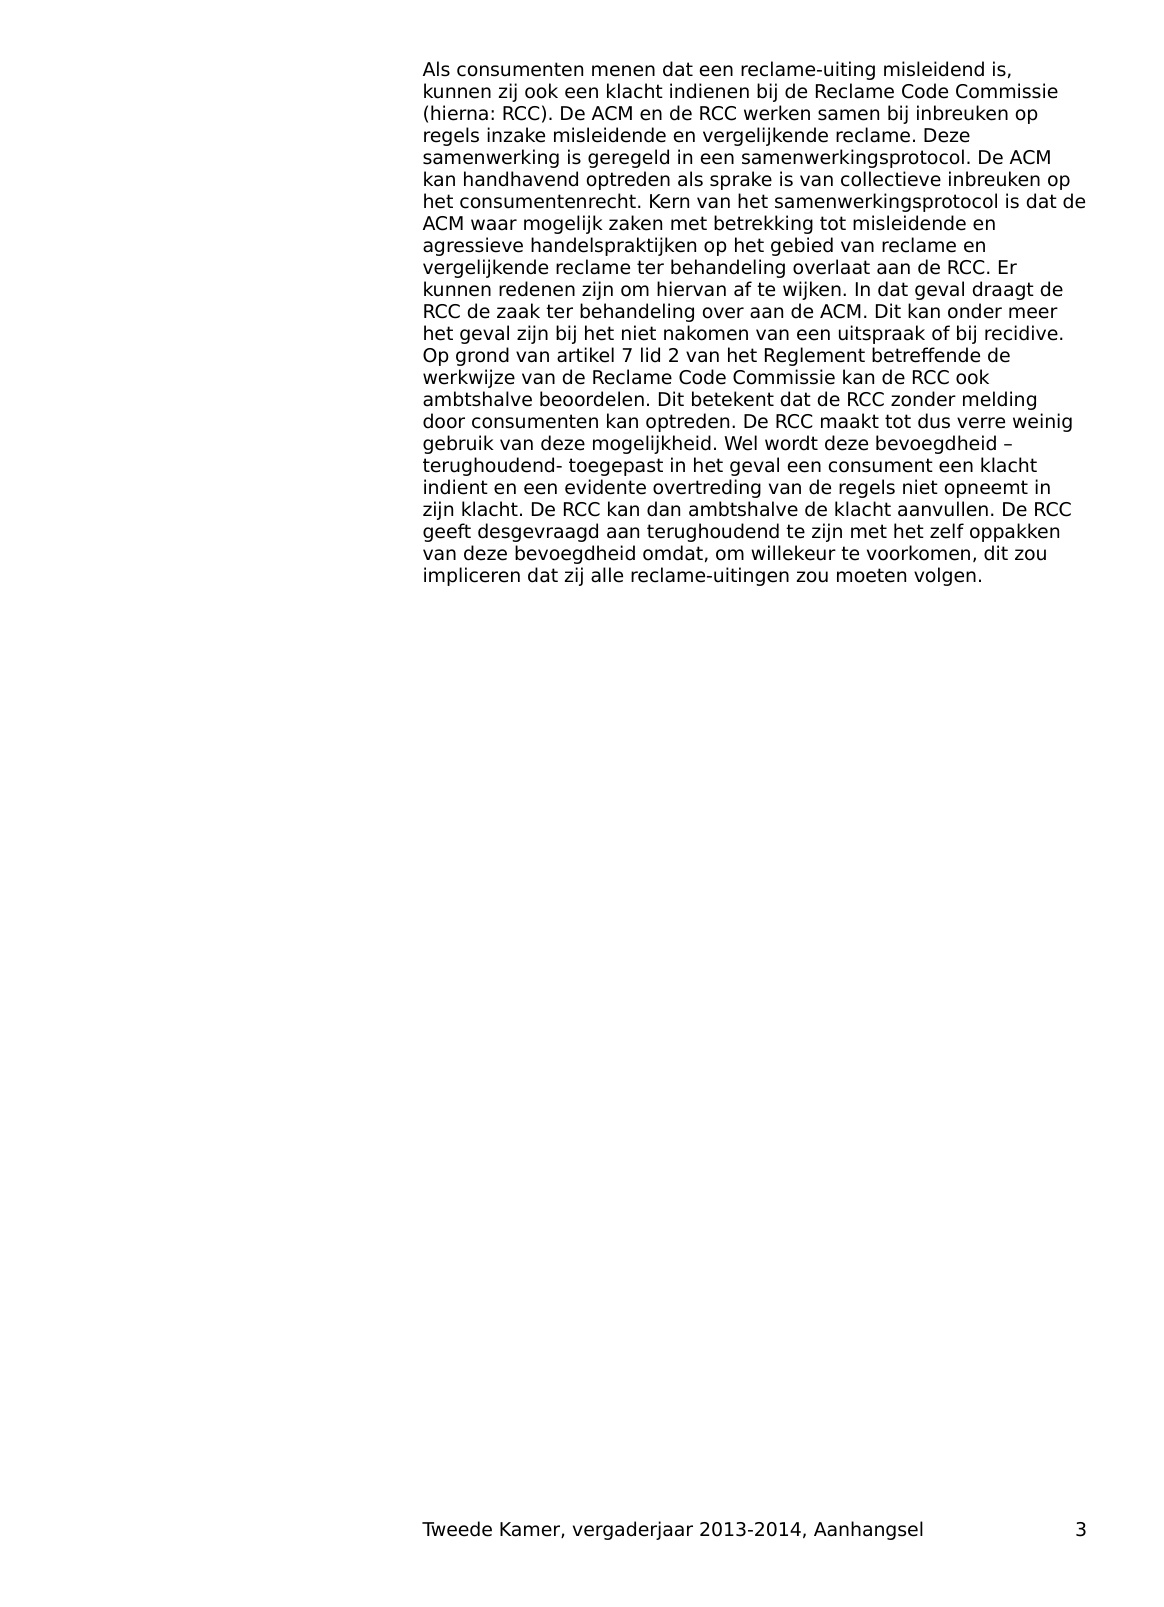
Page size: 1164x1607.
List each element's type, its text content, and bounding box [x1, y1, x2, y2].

text Als consumenten menen dat een reclame-uiting misleidend is, kunnen zij ook een klacht indienen bij de Reclame Code Commissie (hierna: RCC). De ACM en de RCC werken samen bij inbreuken op regels inzake misleidende en vergelijkende reclame. Deze samenwerking is geregeld in een samenwerkingsprotocol. De ACM kan handhavend optreden als sprake is van collectieve inbreuken op het consumentenrecht. Kern van het samenwerkingsprotocol is dat de ACM waar mogelijk zaken met betrekking tot misleidende en agressieve handelspraktijken op het gebied van reclame en vergelijkende reclame ter behandeling overlaat aan de RCC. Er kunnen redenen zijn om hiervan af te wijken. In dat geval draagt de RCC de zaak ter behandeling over aan de ACM. Dit kan onder meer het geval zijn bij het niet nakomen van een uitspraak of bij recidive. [422, 59, 1087, 345]
text Op grond van artikel 7 lid 2 van het Reglement betreffende de werkwijze van de Reclame Code Commissie kan de RCC ook ambtshalve beoordelen. Dit betekent dat de RCC zonder melding door consumenten kan optreden. De RCC maakt tot dus verre weinig gebruik van deze mogelijkheid. Wel wordt deze bevoegdheid – terughoudend- toegepast in het geval een consument een klacht indient en een evidente overtreding van de regels niet opneemt in zijn klacht. De RCC kan dan ambtshalve de klacht aanvullen. De RCC geeft desgevraagd aan terughoudend te zijn met het zelf oppakken van deze bevoegdheid omdat, om willekeur te voorkomen, dit zou impliceren dat zij alle reclame-uitingen zou moeten volgen. [422, 345, 1087, 587]
